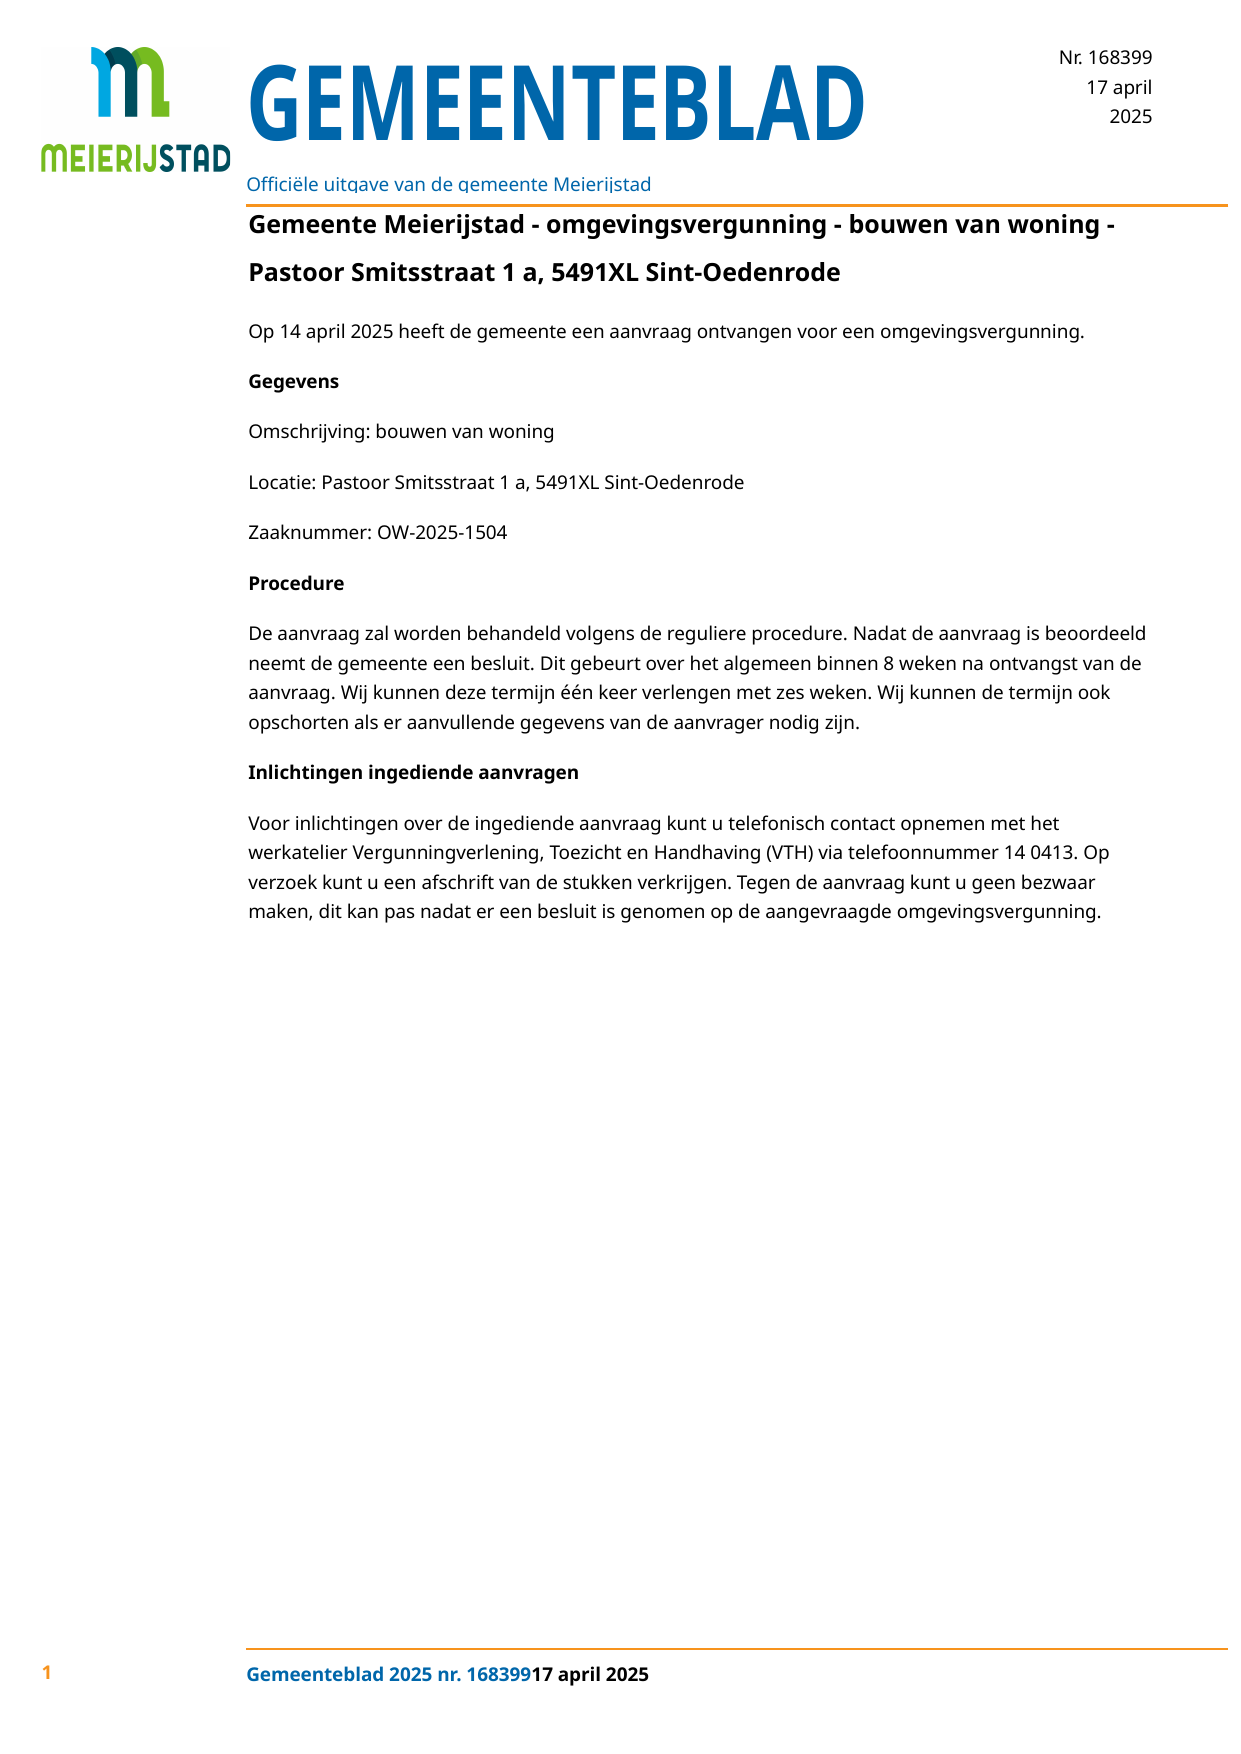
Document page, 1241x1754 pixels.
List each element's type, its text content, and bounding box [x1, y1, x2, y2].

text Gegevens [248, 368, 1152, 394]
picture [41, 47, 231, 172]
text Procedure [248, 570, 1152, 596]
text Op 14 april 2025 heeft de gemeente een aanvraag ontvangen voor een omgevingsvergunning. [248, 318, 1152, 344]
text Gemeente Meierijstad - omgevingsvergunning - bouwen van woning - Pastoor Smitsstraat 1 a, 5491XL Sint-Oedenrode [248, 207, 1152, 288]
text Locatie: Pastoor Smitsstraat 1 a, 5491XL Sint-Oedenrode [248, 469, 1152, 495]
text Zaaknummer: OW-2025-1504 [248, 519, 1152, 545]
text Voor inlichtingen over de ingediende aanvraag kunt u telefonisch contact opnemen met het werkatelier Vergunningverlening, Toezicht en Handhaving (VTH) via telefoonnummer 14 0413. Op verzoek kunt u een afschrift van de stukken verkrijgen. Tegen de aanvraag kunt u geen bezwaar maken, dit kan pas nadat er een besluit is genomen op de aangevraagde omgevingsvergunning. [248, 810, 1152, 924]
text Inlichtingen ingediende aanvragen [248, 759, 1152, 785]
text Omschrijving: bouwen van woning [248, 419, 1152, 444]
text De aanvraag zal worden behandeld volgens de reguliere procedure. Nadat de aanvraag is beoordeeld neemt de gemeente een besluit. Dit gebeurt over het algemeen binnen 8 weken na ontvangst van de aanvraag. Wij kunnen deze termijn één keer verlengen met zes weken. Wij kunnen de termijn ook opschorten als er aanvullende gegevens van de aanvrager nodig zijn. [248, 620, 1152, 735]
